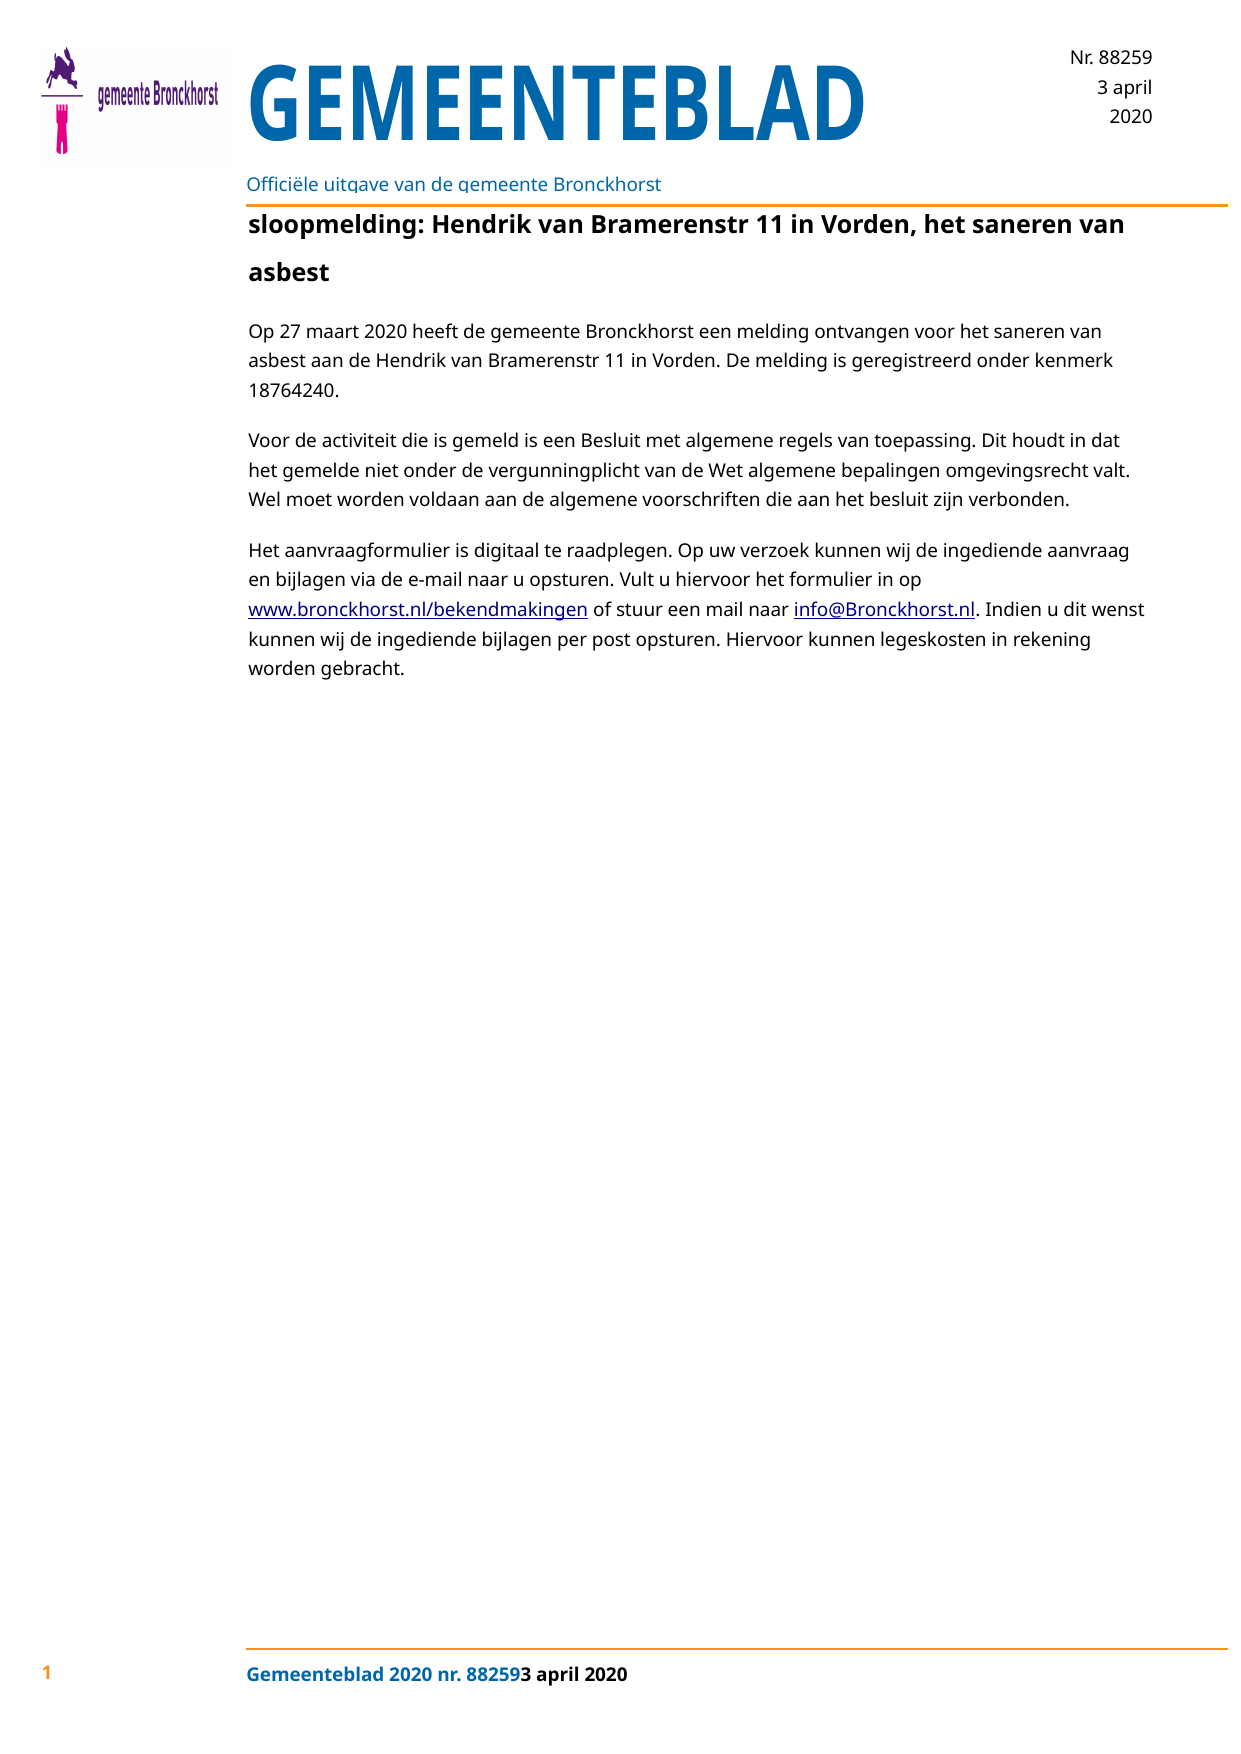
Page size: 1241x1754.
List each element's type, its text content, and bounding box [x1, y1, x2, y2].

text Voor de activiteit die is gemeld is een Besluit met algemene regels van toepassing. Dit houdt in dat het gemelde niet onder de vergunningplicht van de Wet algemene bepalingen omgevingsrecht valt. Wel moet worden voldaan aan de algemene voorschriften die aan het besluit zijn verbonden. [248, 427, 1152, 512]
text Het aanvraagformulier is digitaal te raadplegen. Op uw verzoek kunnen wij de ingediende aanvraag en bijlagen via de e-mail naar u opsturen. Vult u hiervoor het formulier in op www.bronckhorst.nl/bekendmakingen of stuur een mail naar info@Bronckhorst.nl. Indien u dit wenst kunnen wij de ingediende bijlagen per post opsturen. Hiervoor kunnen legeskosten in rekening worden gebracht. [248, 537, 1152, 681]
text sloopmelding: Hendrik van Bramerenstr 11 in Vorden, het saneren van asbest [248, 207, 1152, 288]
text Op 27 maart 2020 heeft de gemeente Bronckhorst een melding ontvangen voor het saneren van asbest aan de Hendrik van Bramerenstr 11 in Vorden. De melding is geregistreerd onder kenmerk 18764240. [248, 318, 1152, 403]
picture [41, 47, 231, 172]
